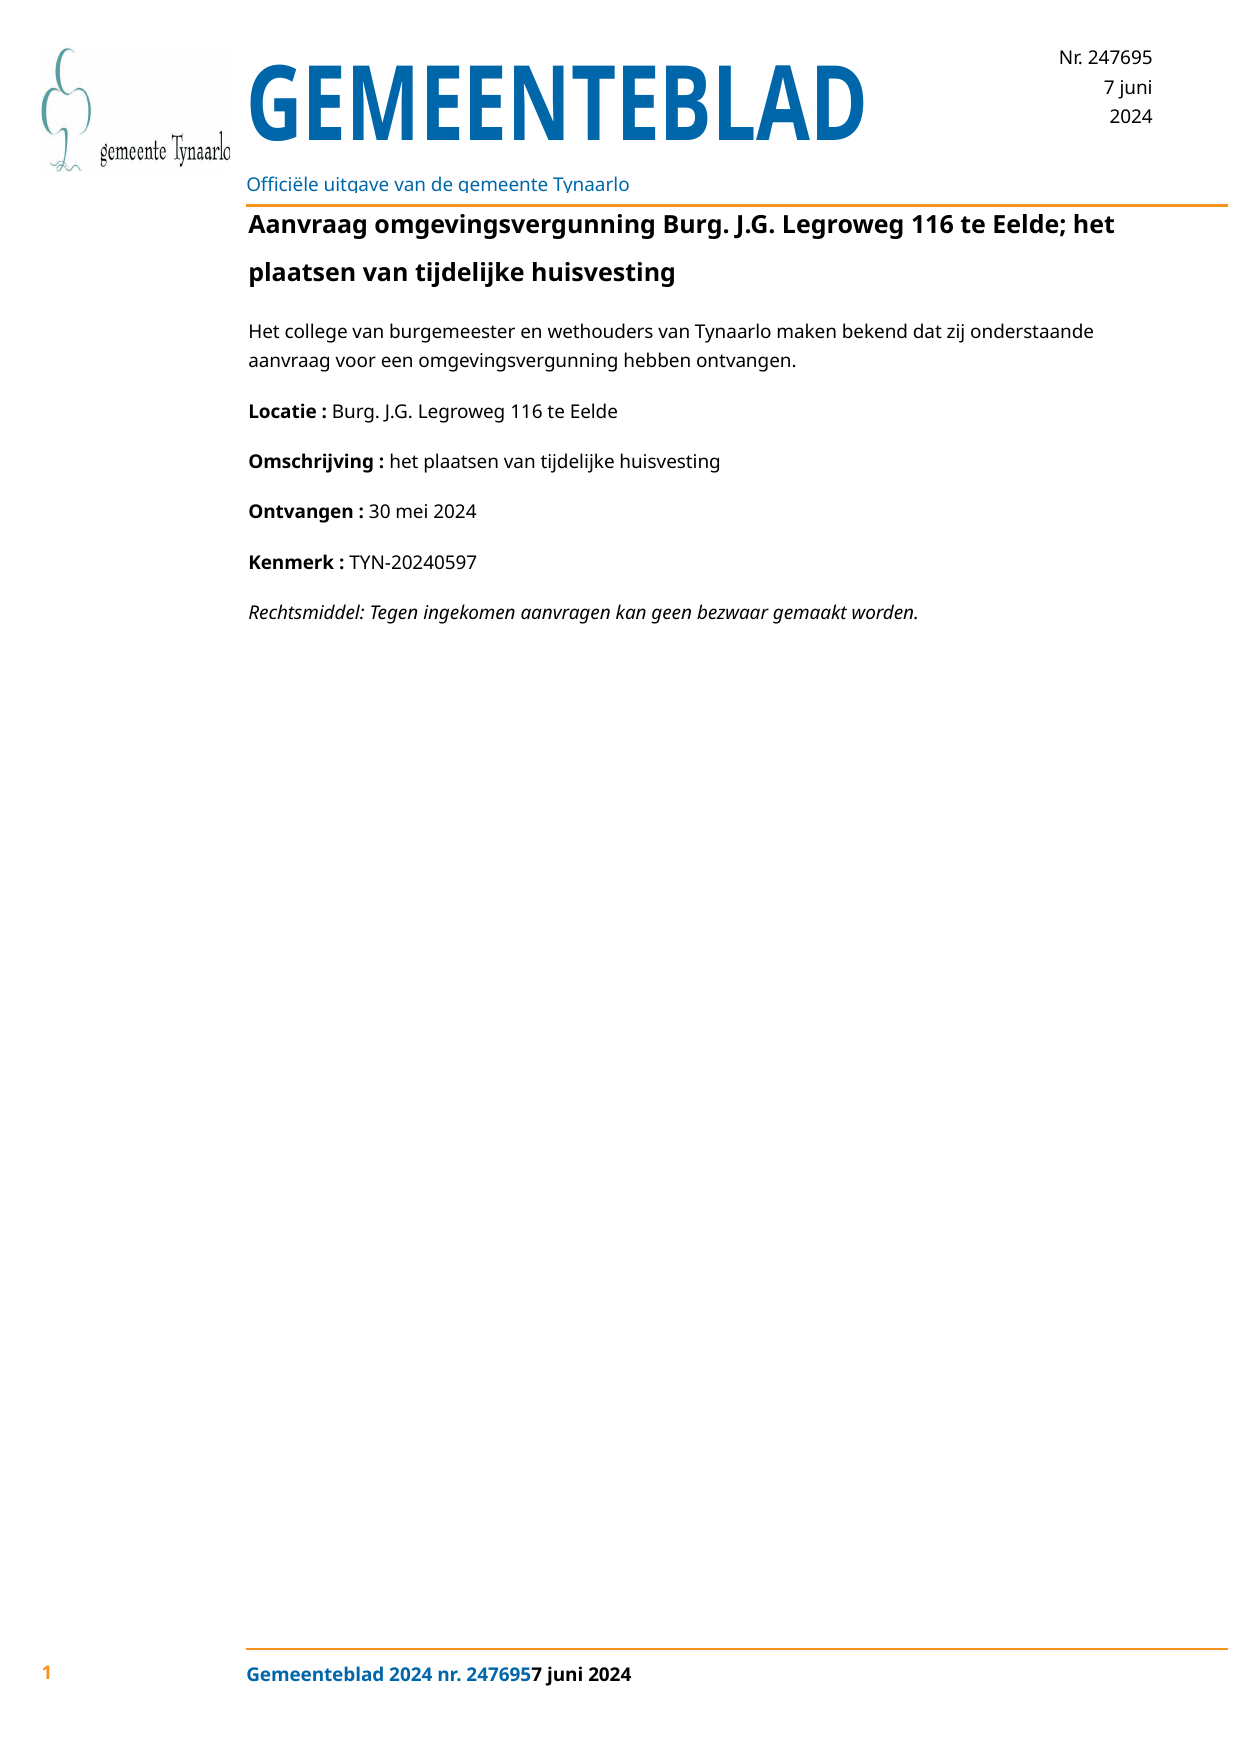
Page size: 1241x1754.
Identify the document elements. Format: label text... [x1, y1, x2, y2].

text Omschrijving : het plaatsen van tijdelijke huisvesting [248, 448, 1152, 474]
text Het college van burgemeester en wethouders van Tynaarlo maken bekend dat zij onderstaande aanvraag voor een omgevingsvergunning hebben ontvangen. [248, 318, 1152, 373]
text Rechtsmiddel: Tegen ingekomen aanvragen kan geen bezwaar gemaakt worden. [248, 599, 1152, 625]
text Locatie : Burg. J.G. Legroweg 116 te Eelde [248, 398, 1152, 424]
text Kenmerk : TYN-20240597 [248, 549, 1152, 575]
text Aanvraag omgevingsvergunning Burg. J.G. Legroweg 116 te Eelde; het plaatsen van tijdelijke huisvesting [248, 207, 1152, 288]
picture [41, 47, 231, 172]
text Ontvangen : 30 mei 2024 [248, 499, 1152, 524]
